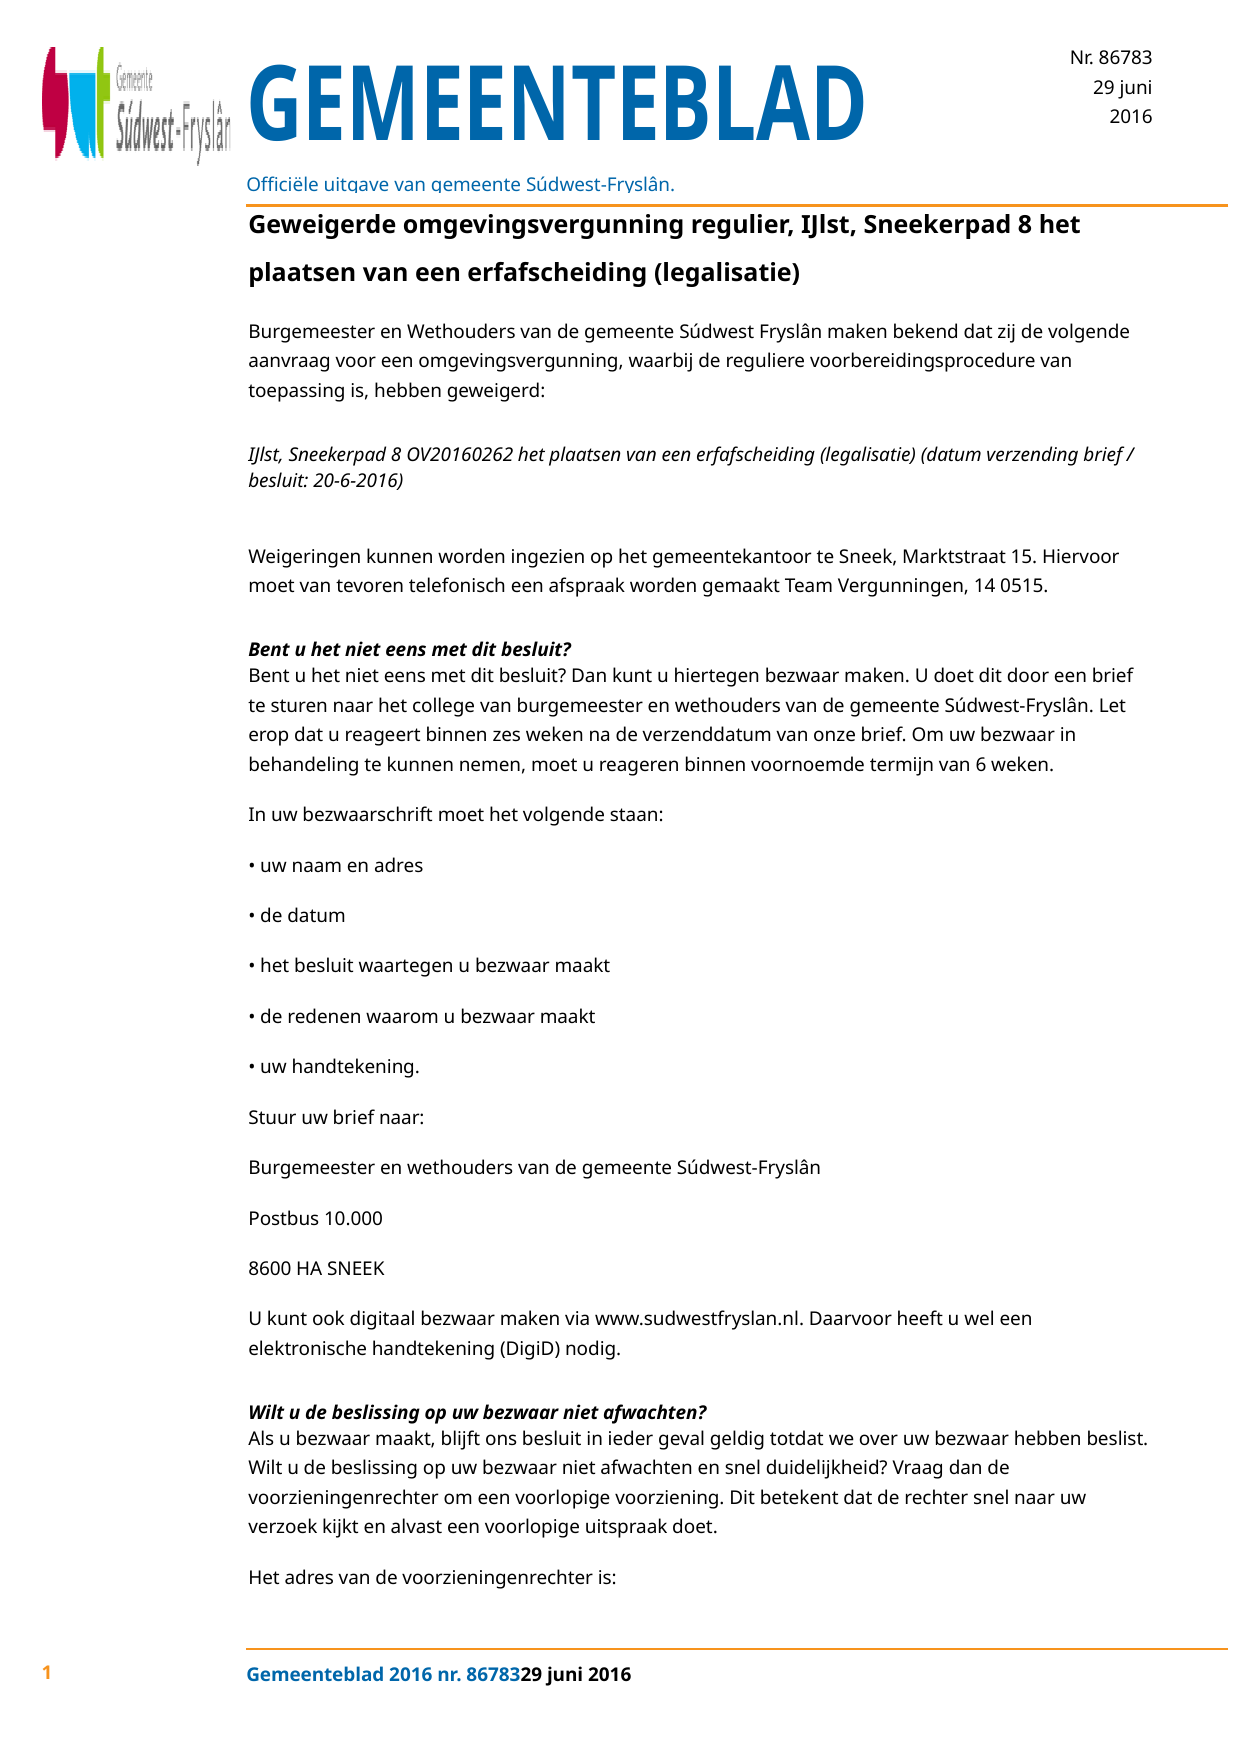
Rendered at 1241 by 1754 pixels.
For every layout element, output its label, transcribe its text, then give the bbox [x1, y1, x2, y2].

text Wilt u de beslissing op uw bezwaar niet afwachten? [248, 1399, 1152, 1425]
text Als u bezwaar maakt, blijft ons besluit in ieder geval geldig totdat we over uw bezwaar hebben beslist. Wilt u de beslissing op uw bezwaar niet afwachten en snel duidelijkheid? Vraag dan de voorzieningenrechter om een voorlopige voorziening. Dit betekent dat de rechter snel naar uw verzoek kijkt en alvast een voorlopige uitspraak doet. [248, 1425, 1152, 1539]
text Burgemeester en wethouders van de gemeente Súdwest-Fryslân [248, 1154, 1152, 1180]
text In uw bezwaarschrift moet het volgende staan: [248, 801, 1152, 827]
text • uw naam en adres [248, 852, 1152, 877]
text Bent u het niet eens met dit besluit? [248, 636, 1152, 662]
text 8600 HA SNEEK [248, 1255, 1152, 1281]
text Burgemeester en Wethouders van de gemeente Súdwest Fryslân maken bekend dat zij de volgende aanvraag voor een omgevingsvergunning, waarbij de reguliere voorbereidingsprocedure van toepassing is, hebben geweigerd: [248, 318, 1152, 403]
text Geweigerde omgevingsvergunning regulier, IJlst, Sneekerpad 8 het plaatsen van een erfafscheiding (legalisatie) [248, 207, 1152, 288]
text Stuur uw brief naar: [248, 1104, 1152, 1129]
text • de datum [248, 902, 1152, 928]
text Het adres van de voorzieningenrechter is: [248, 1564, 1152, 1590]
text Postbus 10.000 [248, 1205, 1152, 1230]
text • uw handtekening. [248, 1053, 1152, 1079]
text U kunt ook digitaal bezwaar maken via www.sudwestfryslan.nl. Daarvoor heeft u wel een elektronische handtekening (DigiD) nodig. [248, 1306, 1152, 1361]
text • het besluit waartegen u bezwaar maakt [248, 953, 1152, 978]
text Bent u het niet eens met dit besluit? Dan kunt u hiertegen bezwaar maken. U doet dit door een brief te sturen naar het college van burgemeester en wethouders van de gemeente Súdwest-Fryslân. Let erop dat u reageert binnen zes weken na de verzenddatum van onze brief. Om uw bezwaar in behandeling te kunnen nemen, moet u reageren binnen voornoemde termijn van 6 weken. [248, 662, 1152, 777]
text IJlst, Sneekerpad 8 OV20160262 het plaatsen van een erfafscheiding (legalisatie) (datum verzending brief / besluit: 20-6-2016) [248, 441, 1152, 492]
picture [41, 47, 231, 172]
text Weigeringen kunnen worden ingezien op het gemeentekantoor te Sneek, Marktstraat 15. Hiervoor moet van tevoren telefonisch een afspraak worden gemaakt Team Vergunningen, 14 0515. [248, 543, 1152, 598]
text • de redenen waarom u bezwaar maakt [248, 1003, 1152, 1029]
